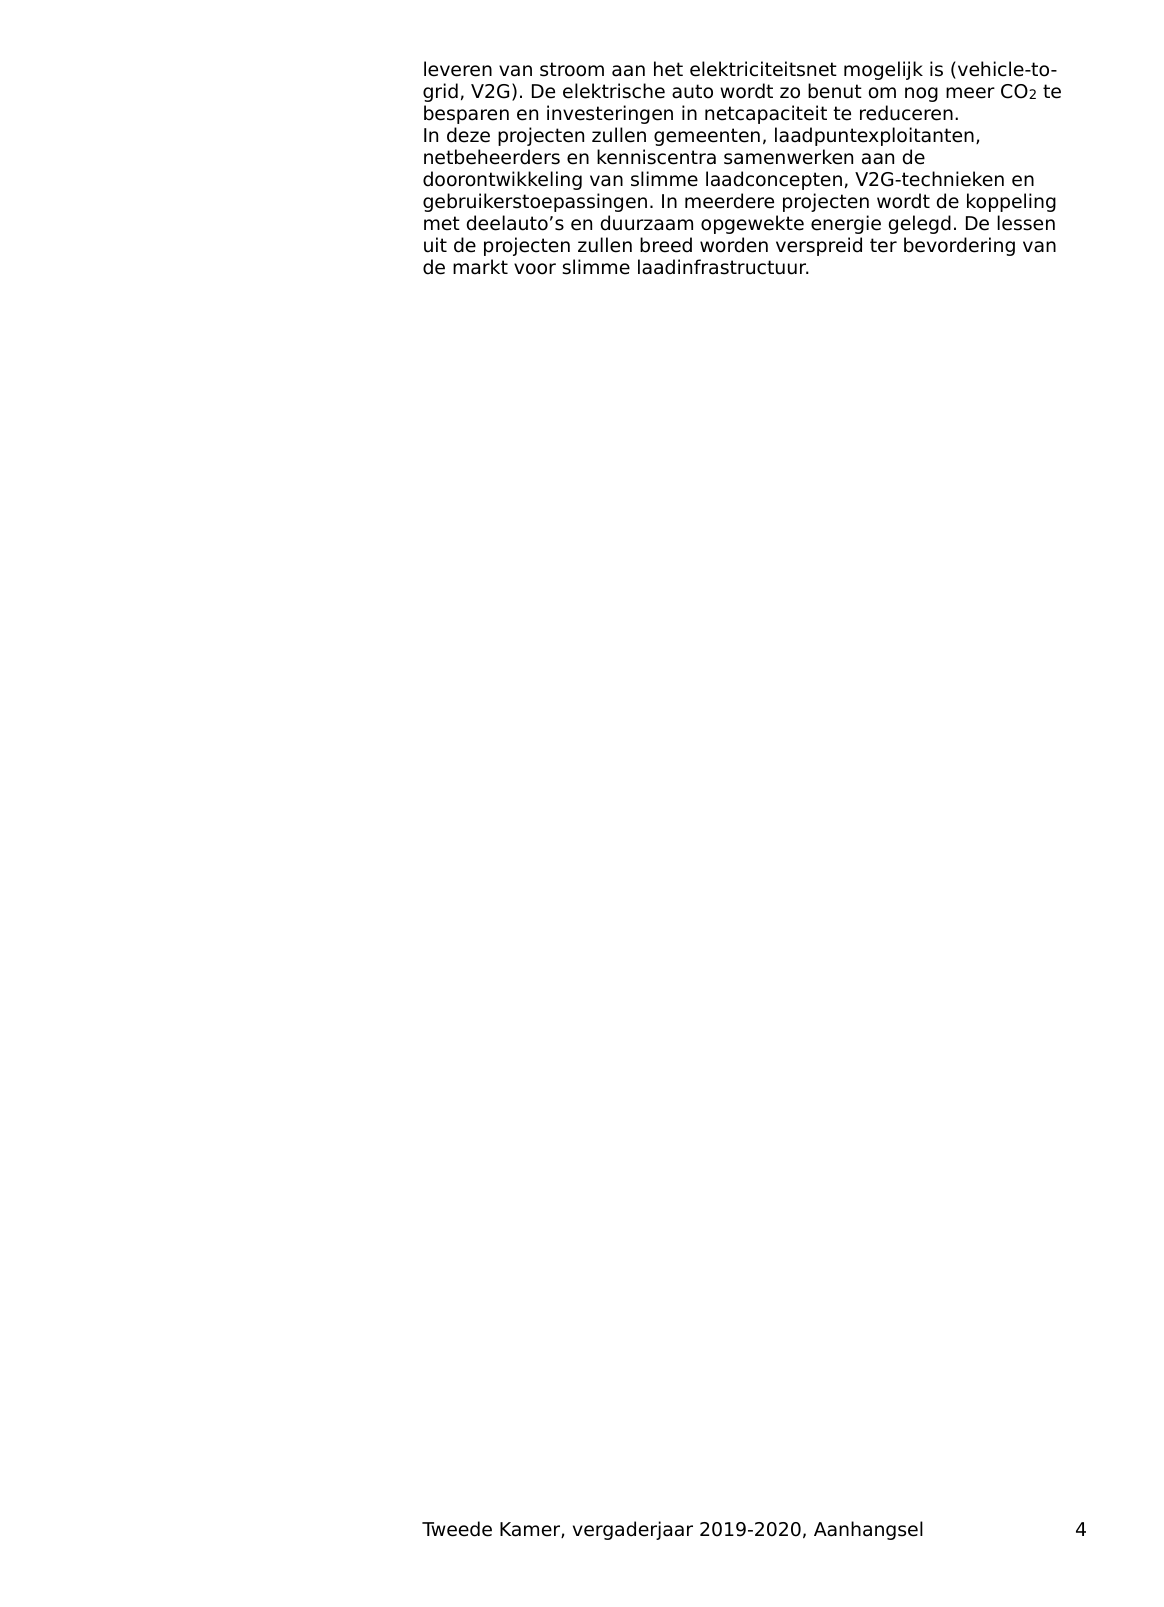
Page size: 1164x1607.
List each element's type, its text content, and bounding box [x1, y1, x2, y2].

text leveren van stroom aan het elektriciteitsnet mogelijk is (vehicle-to-grid, V2G). De elektrische auto wordt zo benut om nog meer CO2 te besparen en investeringen in netcapaciteit te reduceren. [422, 59, 1087, 125]
text In deze projecten zullen gemeenten, laadpuntexploitanten, netbeheerders en kenniscentra samenwerken aan de doorontwikkeling van slimme laadconcepten, V2G-technieken en gebruikerstoepassingen. In meerdere projecten wordt de koppeling met deelauto’s en duurzaam opgewekte energie gelegd. De lessen uit de projecten zullen breed worden verspreid ter bevordering van de markt voor slimme laadinfrastructuur. [422, 125, 1087, 279]
